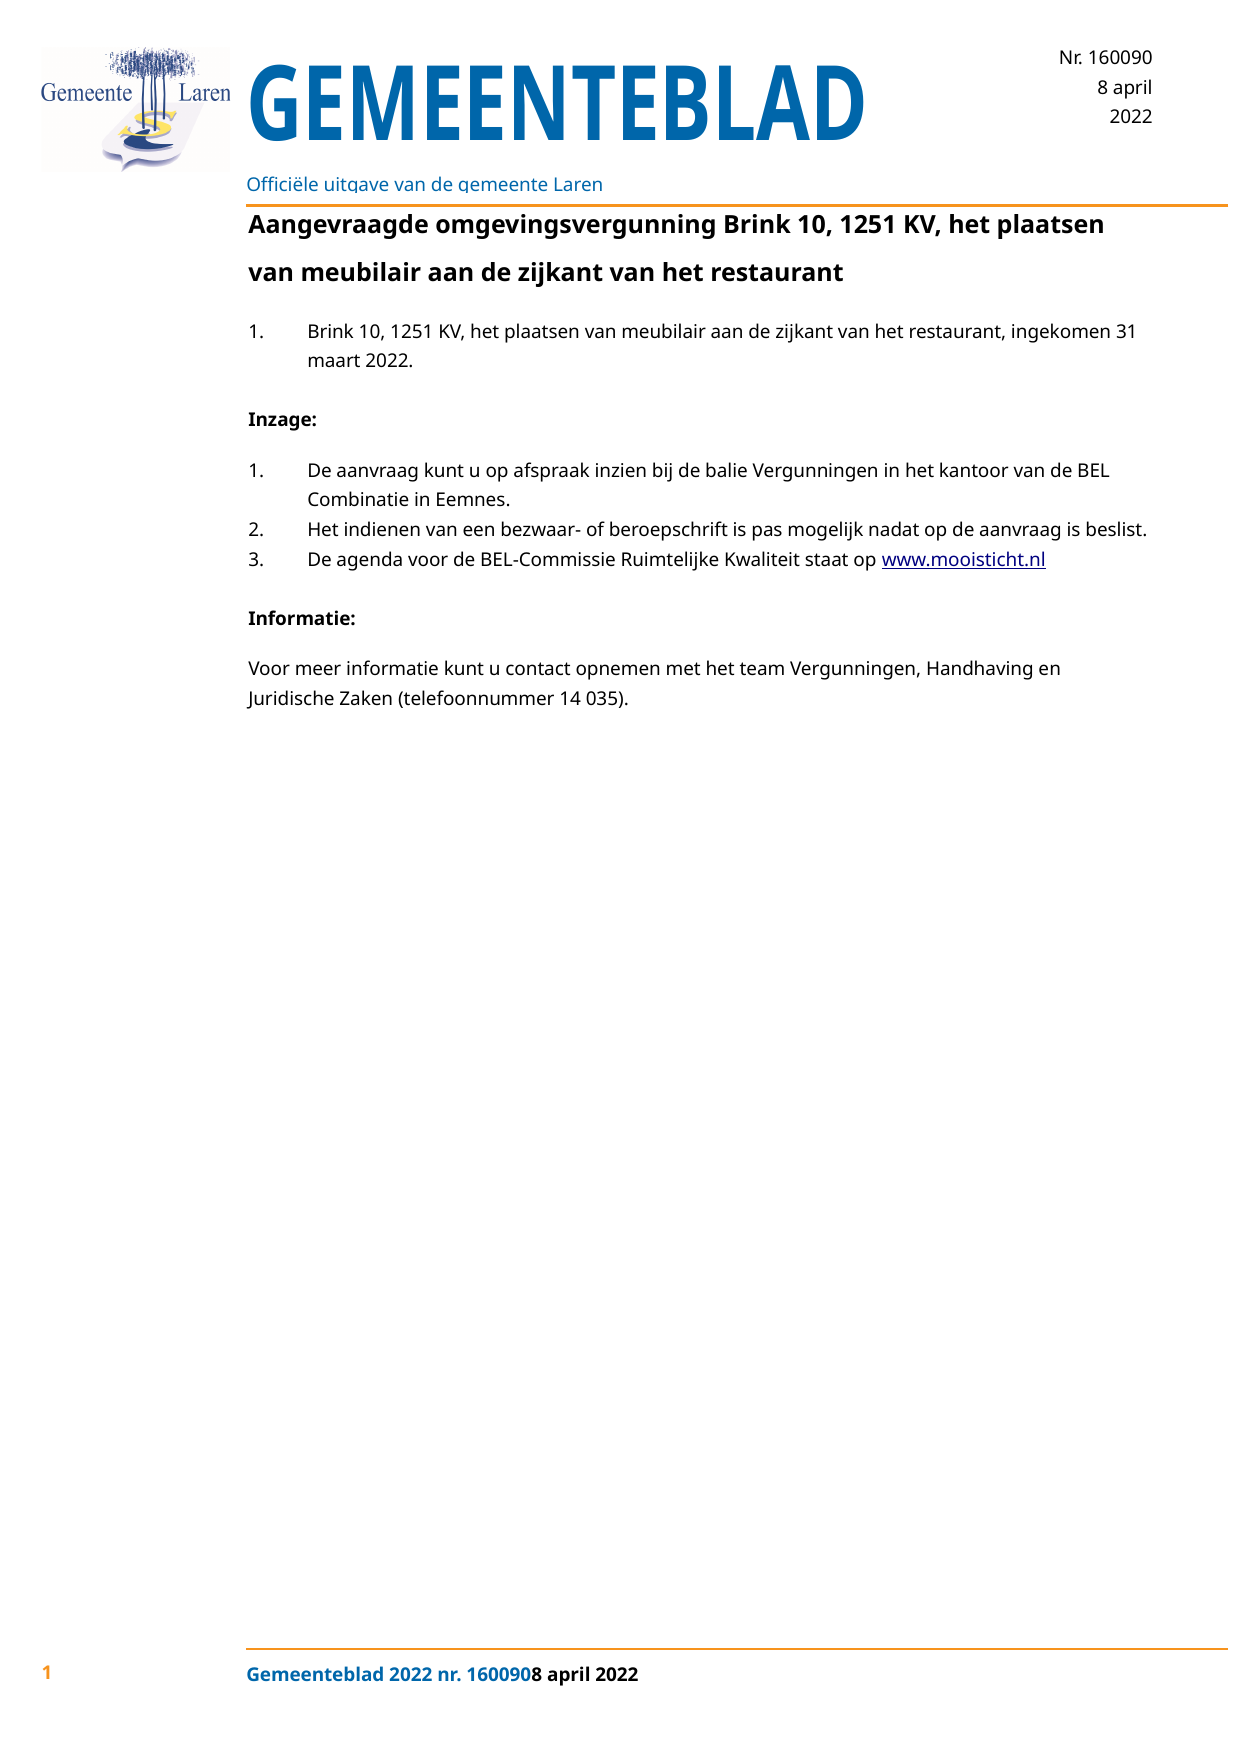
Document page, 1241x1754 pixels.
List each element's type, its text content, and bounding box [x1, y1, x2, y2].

text Informatie: [248, 605, 1152, 631]
text Inzage: [248, 407, 1152, 432]
list Het indienen van een bezwaar- of beroepschrift is pas mogelijk nadat op de aanvraag is beslist. [248, 516, 1152, 542]
text Voor meer informatie kunt u contact opnemen met het team Vergunningen, Handhaving en Juridische Zaken (telefoonnummer 14 035). [248, 655, 1152, 711]
text Aangevraagde omgevingsvergunning Brink 10, 1251 KV, het plaatsen van meubilair aan de zijkant van het restaurant [248, 207, 1152, 288]
picture [41, 47, 231, 172]
list Brink 10, 1251 KV, het plaatsen van meubilair aan de zijkant van het restaurant, ingekomen 31 maart 2022. [248, 318, 1152, 373]
list De agenda voor de BEL-Commissie Ruimtelijke Kwaliteit staat op www.mooisticht.nl [248, 546, 1152, 572]
list De aanvraag kunt u op afspraak inzien bij de balie Vergunningen in het kantoor van de BEL Combinatie in Eemnes. [248, 457, 1152, 512]
